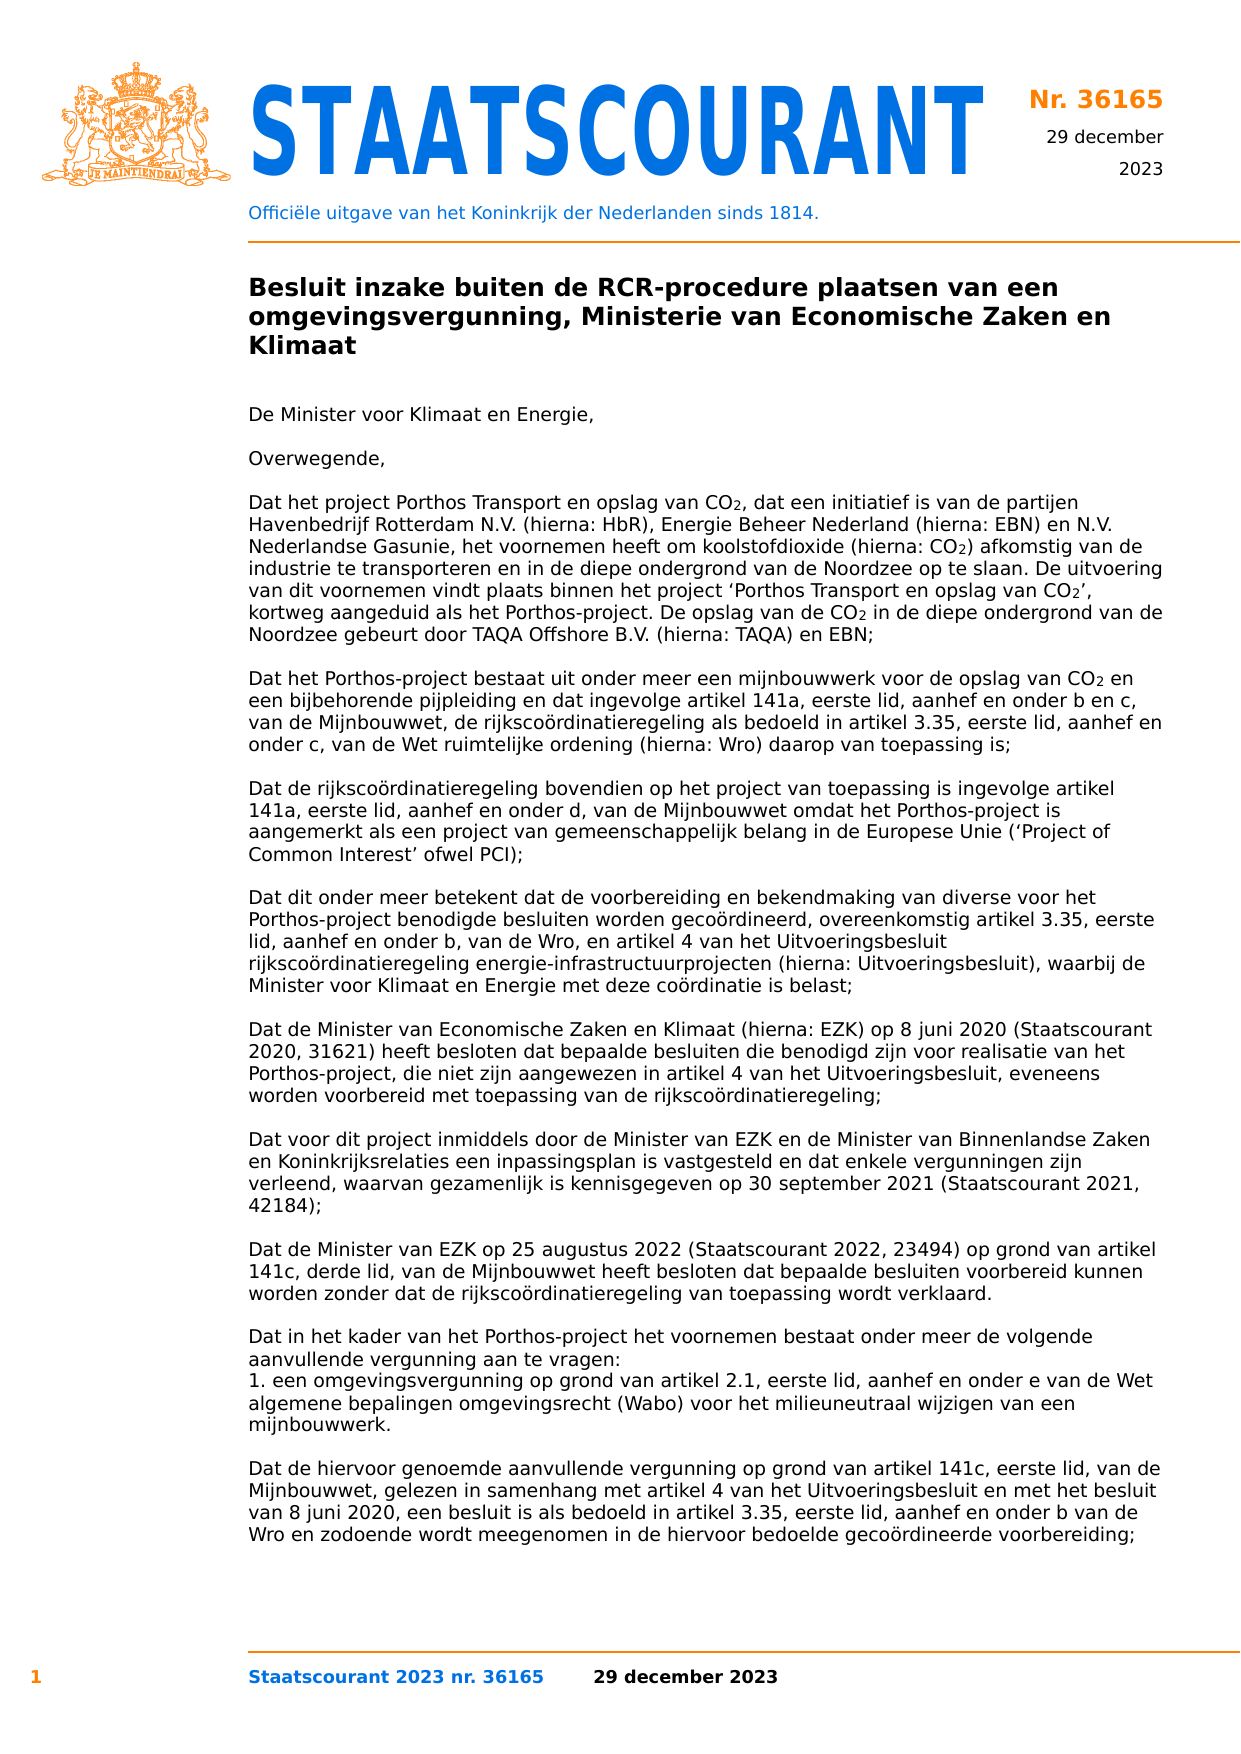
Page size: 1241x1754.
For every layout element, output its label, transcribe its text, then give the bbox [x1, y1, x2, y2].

text Dat het project Porthos Transport en opslag van CO2, dat een initiatief is van de partijen Havenbedrijf Rotterdam N.V. (hierna: HbR), Energie Beheer Nederland (hierna: EBN) en N.V. Nederlandse Gasunie, het voornemen heeft om koolstofdioxide (hierna: CO2) afkomstig van de industrie te transporteren en in de diepe ondergrond van de Noordzee op te slaan. De uitvoering van dit voornemen vindt plaats binnen het project ‘Porthos Transport en opslag van CO2’, kortweg aangeduid als het Porthos-project. De opslag van de CO2 in de diepe ondergrond van de Noordzee gebeurt door TAQA Offshore B.V. (hierna: TAQA) en EBN; [248, 492, 1163, 646]
table_header STAATSCOURANT [248, 62, 998, 203]
table_header [25, 62, 248, 241]
text Dat dit onder meer betekent dat de voorbereiding en bekendmaking van diverse voor het Porthos-project benodigde besluiten worden gecoördineerd, overeenkomstig artikel 3.35, eerste lid, aanhef en onder b, van de Wro, en artikel 4 van het Uitvoeringsbesluit rijkscoördinatieregeling energie-infrastructuurprojecten (hierna: Uitvoeringsbesluit), waarbij de Minister voor Klimaat en Energie met deze coördinatie is belast; [248, 887, 1163, 997]
text Dat de rijkscoördinatieregeling bovendien op het project van toepassing is ingevolge artikel 141a, eerste lid, aanhef en onder d, van de Mijnbouwwet omdat het Porthos-project is aangemerkt als een project van gemeenschappelijk belang in de Europese Unie (‘Project of Common Interest’ ofwel PCI); [248, 777, 1163, 865]
text Dat de Minister van Economische Zaken en Klimaat (hierna: EZK) op 8 juni 2020 (Staatscourant 2020, 31621) heeft besloten dat bepaalde besluiten die benodigd zijn voor realisatie van het Porthos-project, die niet zijn aangewezen in artikel 4 van het Uitvoeringsbesluit, eveneens worden voorbereid met toepassing van de rijkscoördinatieregeling; [248, 1019, 1163, 1107]
table_cell 29 december [998, 121, 1240, 153]
text Overwegende, [248, 448, 1163, 470]
table_cell Officiële uitgave van het Koninkrijk der Nederlanden sinds 1814. [248, 203, 1240, 241]
table_cell 2023 [998, 153, 1240, 203]
text Dat de Minister van EZK op 25 augustus 2022 (Staatscourant 2022, 23494) op grond van artikel 141c, derde lid, van de Mijnbouwwet heeft besloten dat bepaalde besluiten voorbereid kunnen worden zonder dat de rijkscoördinatieregeling van toepassing wordt verklaard. [248, 1239, 1163, 1304]
table_header Nr. 36165 [998, 62, 1240, 121]
subtitle Besluit inzake buiten de RCR-procedure plaatsen van een omgevingsvergunning, Ministerie van Economische Zaken en Klimaat [248, 273, 1163, 361]
text Dat de hiervoor genoemde aanvullende vergunning op grond van artikel 141c, eerste lid, van de Mijnbouwwet, gelezen in samenhang met artikel 4 van het Uitvoeringsbesluit en met het besluit van 8 juni 2020, een besluit is als bedoeld in artikel 3.35, eerste lid, aanhef en onder b van de Wro en zodoende wordt meegenomen in de hiervoor bedoelde gecoördineerde voorbereiding; [248, 1458, 1163, 1546]
picture [41, 62, 231, 186]
text Dat voor dit project inmiddels door de Minister van EZK en de Minister van Binnenlandse Zaken en Koninkrijksrelaties een inpassingsplan is vastgesteld en dat enkele vergunningen zijn verleend, waarvan gezamenlijk is kennisgegeven op 30 september 2021 (Staatscourant 2021, 42184); [248, 1129, 1163, 1217]
text Dat het Porthos-project bestaat uit onder meer een mijnbouwwerk voor de opslag van CO2 en een bijbehorende pijpleiding en dat ingevolge artikel 141a, eerste lid, aanhef en onder b en c, van de Mijnbouwwet, de rijkscoördinatieregeling als bedoeld in artikel 3.35, eerste lid, aanhef en onder c, van de Wet ruimtelijke ordening (hierna: Wro) daarop van toepassing is; [248, 668, 1163, 756]
text 1. een omgevingsvergunning op grond van artikel 2.1, eerste lid, aanhef en onder e van de Wet algemene bepalingen omgevingsrecht (Wabo) voor het milieuneutraal wijzigen van een mijnbouwwerk. [248, 1370, 1163, 1436]
text Dat in het kader van het Porthos-project het voornemen bestaat onder meer de volgende aanvullende vergunning aan te vragen: [248, 1326, 1163, 1370]
text De Minister voor Klimaat en Energie, [248, 404, 1163, 426]
